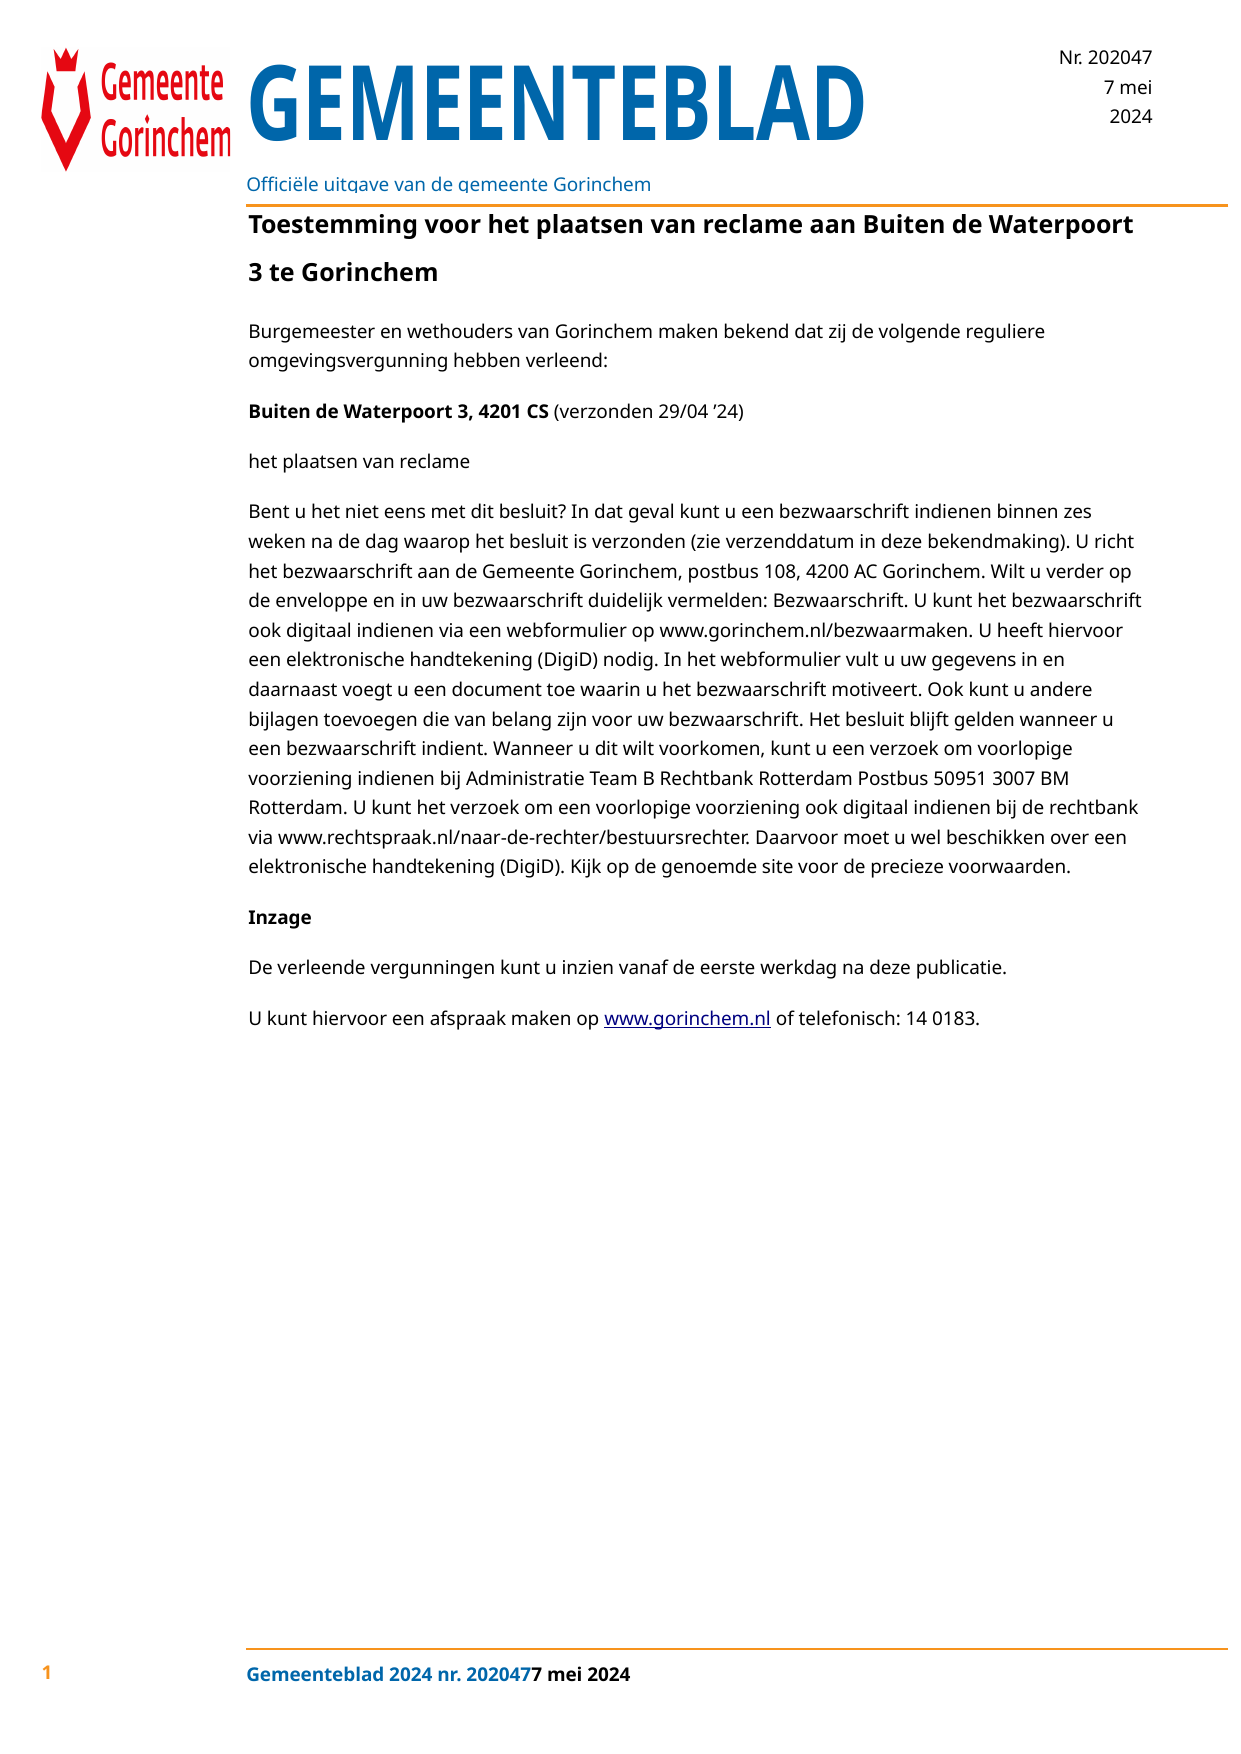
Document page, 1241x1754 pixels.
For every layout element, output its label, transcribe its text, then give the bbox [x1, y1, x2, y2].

text Buiten de Waterpoort 3, 4201 CS (verzonden 29/04 ’24) [248, 398, 1152, 424]
text Toestemming voor het plaatsen van reclame aan Buiten de Waterpoort 3 te Gorinchem [248, 207, 1152, 288]
text De verleende vergunningen kunt u inzien vanaf de eerste werkdag na deze publicatie. [248, 954, 1152, 980]
picture [41, 47, 231, 172]
text Burgemeester en wethouders van Gorinchem maken bekend dat zij de volgende reguliere omgevingsvergunning hebben verleend: [248, 318, 1152, 373]
text het plaatsen van reclame [248, 448, 1152, 474]
text Bent u het niet eens met dit besluit? In dat geval kunt u een bezwaarschrift indienen binnen zes weken na de dag waarop het besluit is verzonden (zie verzenddatum in deze bekendmaking). U richt het bezwaarschrift aan de Gemeente Gorinchem, postbus 108, 4200 AC Gorinchem. Wilt u verder op de enveloppe en in uw bezwaarschrift duidelijk vermelden: Bezwaarschrift. U kunt het bezwaarschrift ook digitaal indienen via een webformulier op www.gorinchem.nl/bezwaarmaken. U heeft hiervoor een elektronische handtekening (DigiD) nodig. In het webformulier vult u uw gegevens in en daarnaast voegt u een document toe waarin u het bezwaarschrift motiveert. Ook kunt u andere bijlagen toevoegen die van belang zijn voor uw bezwaarschrift. Het besluit blijft gelden wanneer u een bezwaarschrift indient. Wanneer u dit wilt voorkomen, kunt u een verzoek om voorlopige voorziening indienen bij Administratie Team B Rechtbank Rotterdam Postbus 50951 3007 BM Rotterdam. U kunt het verzoek om een voorlopige voorziening ook digitaal indienen bij de rechtbank via www.rechtspraak.nl/naar-de-rechter/bestuursrechter. Daarvoor moet u wel beschikken over een elektronische handtekening (DigiD). Kijk op de genoemde site voor de precieze voorwaarden. [248, 499, 1152, 879]
text Inzage [248, 904, 1152, 930]
text U kunt hiervoor een afspraak maken op www.gorinchem.nl of telefonisch: 14 0183. [248, 1005, 1152, 1031]
